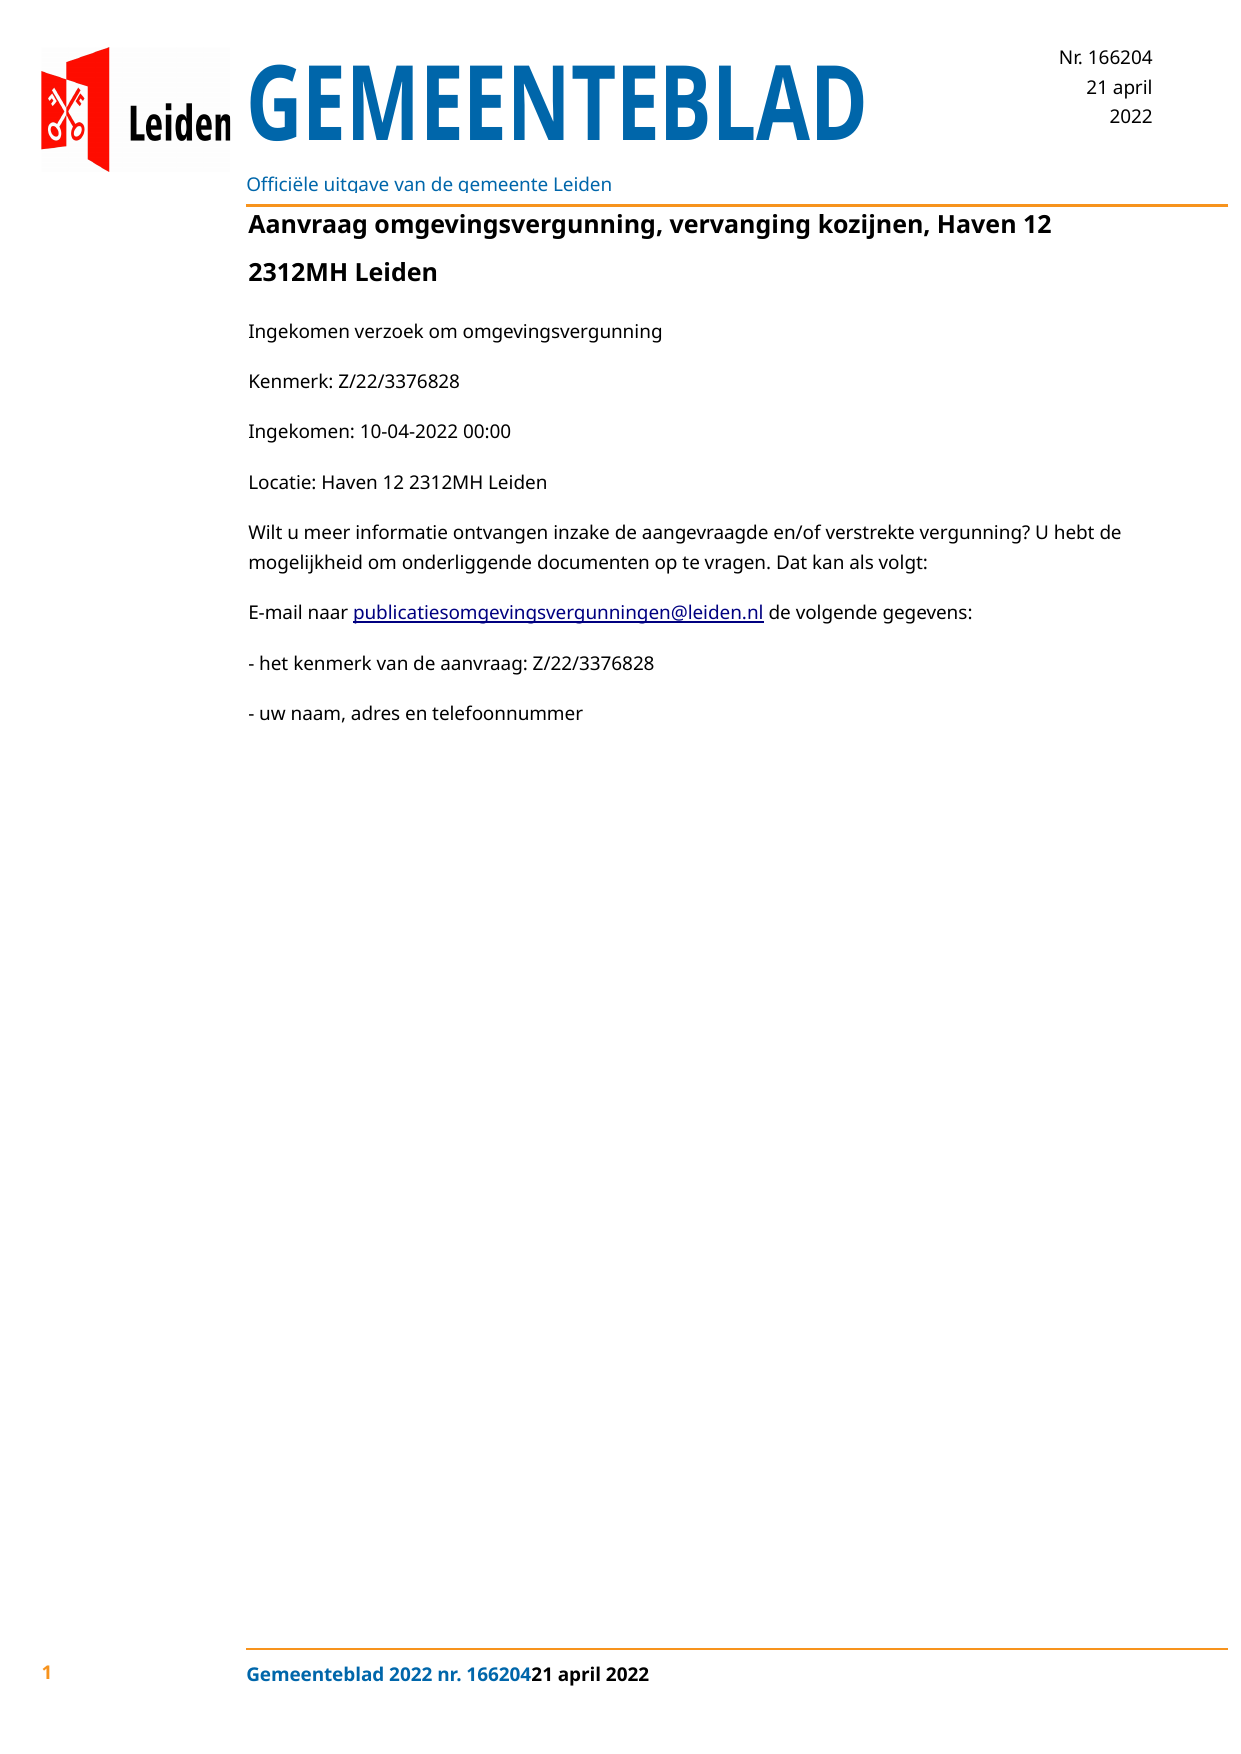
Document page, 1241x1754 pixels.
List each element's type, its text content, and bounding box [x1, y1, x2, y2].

text - het kenmerk van de aanvraag: Z/22/3376828 [248, 650, 1152, 676]
text Ingekomen: 10-04-2022 00:00 [248, 419, 1152, 444]
text Aanvraag omgevingsvergunning, vervanging kozijnen, Haven 12 2312MH Leiden [248, 207, 1152, 288]
text Locatie: Haven 12 2312MH Leiden [248, 469, 1152, 495]
text Kenmerk: Z/22/3376828 [248, 368, 1152, 394]
text E-mail naar publicatiesomgevingsvergunningen@leiden.nl de volgende gegevens: [248, 599, 1152, 625]
text - uw naam, adres en telefoonnummer [248, 700, 1152, 726]
text Wilt u meer informatie ontvangen inzake de aangevraagde en/of verstrekte vergunning? U hebt de mogelijkheid om onderliggende documenten op te vragen. Dat kan als volgt: [248, 519, 1152, 575]
text Ingekomen verzoek om omgevingsvergunning [248, 318, 1152, 344]
picture [41, 47, 231, 172]
